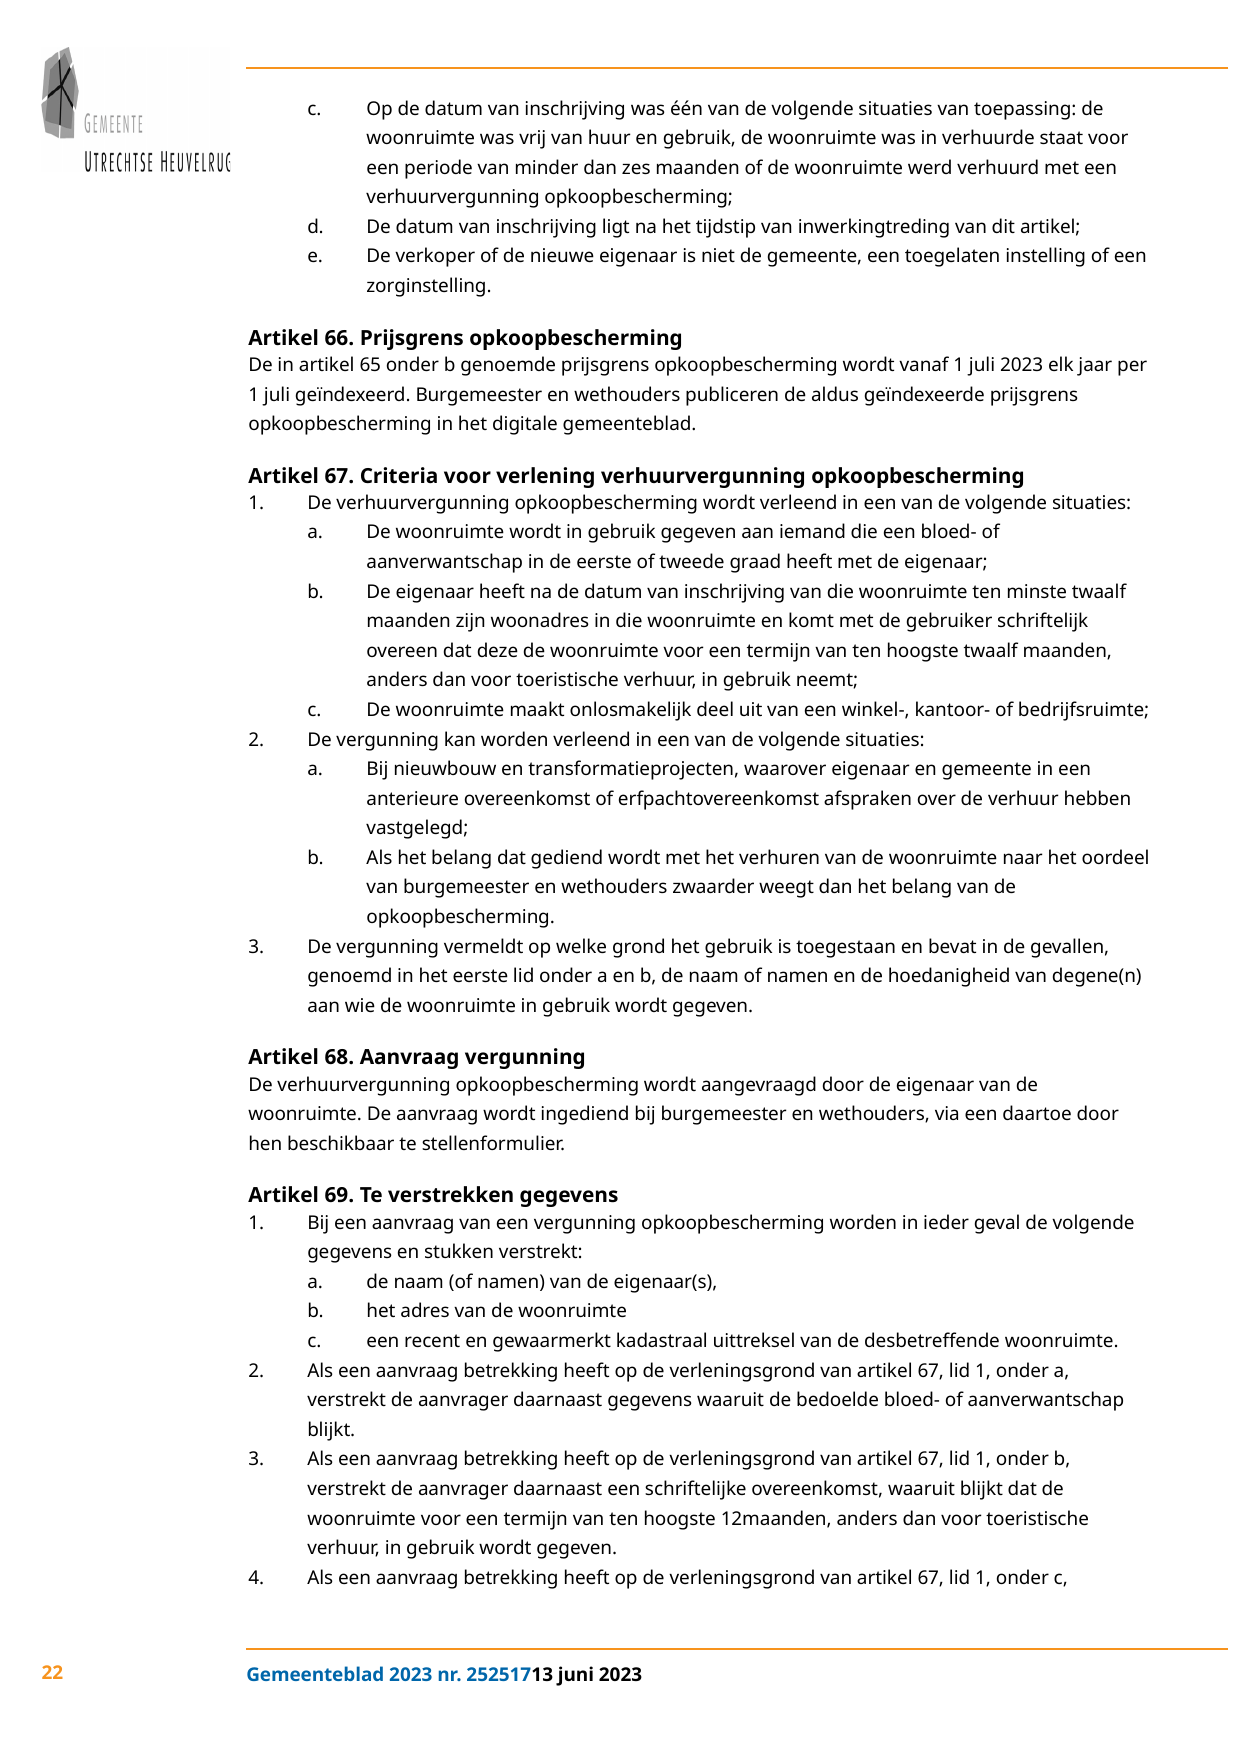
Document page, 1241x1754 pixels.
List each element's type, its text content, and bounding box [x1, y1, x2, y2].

list De woonruimte maakt onlosmakelijk deel uit van een winkel-, kantoor- of bedrijfsruimte; [307, 696, 1152, 722]
text De verhuurvergunning opkoopbescherming wordt aangevraagd door de eigenaar van de woonruimte. De aanvraag wordt ingediend bij burgemeester en wethouders, via een daartoe door hen beschikbaar te stellenformulier. [248, 1071, 1152, 1156]
list Als het belang dat gediend wordt met het verhuren van de woonruimte naar het oordeel van burgemeester en wethouders zwaarder weegt dan het belang van de opkoopbescherming. [307, 844, 1152, 929]
list het adres van de woonruimte [307, 1298, 1152, 1323]
list De datum van inschrijving ligt na het tijdstip van inwerkingtreding van dit artikel; [307, 213, 1152, 239]
list een recent en gewaarmerkt kadastraal uittreksel van de desbetreffende woonruimte. [307, 1327, 1152, 1353]
list De verkoper of de nieuwe eigenaar is niet de gemeente, een toegelaten instelling of een zorginstelling. [307, 243, 1152, 298]
text Artikel 66. Prijsgrens opkoopbescherming [248, 323, 1152, 351]
text Artikel 69. Te verstrekken gegevens [248, 1181, 1152, 1209]
text De in artikel 65 onder b genoemde prijsgrens opkoopbescherming wordt vanaf 1 juli 2023 elk jaar per 1 juli geïndexeerd. Burgemeester en wethouders publiceren de aldus geïndexeerde prijsgrens opkoopbescherming in het digitale gemeenteblad. [248, 351, 1152, 436]
list De woonruimte wordt in gebruik gegeven aan iemand die een bloed- of aanverwantschap in de eerste of tweede graad heeft met de eigenaar; [307, 519, 1152, 574]
list Als een aanvraag betrekking heeft op de verleningsgrond van artikel 67, lid 1, onder a, verstrekt de aanvrager daarnaast gegevens waaruit de bedoelde bloed- of aanverwantschap blijkt. [248, 1357, 1152, 1442]
list Op de datum van inschrijving was één van de volgende situaties van toepassing: de woonruimte was vrij van huur en gebruik, de woonruimte was in verhuurde staat voor een periode van minder dan zes maanden of de woonruimte werd verhuurd met een verhuurvergunning opkoopbescherming; [307, 95, 1152, 209]
list Bij nieuwbouw en transformatieprojecten, waarover eigenaar en gemeente in een anterieure overeenkomst of erfpachtovereenkomst afspraken over de verhuur hebben vastgelegd; [307, 755, 1152, 840]
list De vergunning vermeldt op welke grond het gebruik is toegestaan en bevat in de gevallen, genoemd in het eerste lid onder a en b, de naam of namen en de hoedanigheid van degene(n) aan wie de woonruimte in gebruik wordt gegeven. [248, 933, 1152, 1018]
list de naam (of namen) van de eigenaar(s), [307, 1268, 1152, 1294]
list Bij een aanvraag van een vergunning opkoopbescherming worden in ieder geval de volgende gegevens en stukken verstrekt: [248, 1209, 1152, 1264]
text Artikel 68. Aanvraag vergunning [248, 1042, 1152, 1071]
picture [41, 47, 231, 172]
list Als een aanvraag betrekking heeft op de verleningsgrond van artikel 67, lid 1, onder b, verstrekt de aanvrager daarnaast een schriftelijke overeenkomst, waaruit blijkt dat de woonruimte voor een termijn van ten hoogste 12maanden, anders dan voor toeristische verhuur, in gebruik wordt gegeven. [248, 1446, 1152, 1560]
list De verhuurvergunning opkoopbescherming wordt verleend in een van de volgende situaties: [248, 489, 1152, 515]
list De vergunning kan worden verleend in een van de volgende situaties: [248, 726, 1152, 752]
list Als een aanvraag betrekking heeft op de verleningsgrond van artikel 67, lid 1, onder c, [248, 1564, 1152, 1590]
text Artikel 67. Criteria voor verlening verhuurvergunning opkoopbescherming [248, 461, 1152, 489]
list De eigenaar heeft na de datum van inschrijving van die woonruimte ten minste twaalf maanden zijn woonadres in die woonruimte en komt met de gebruiker schriftelijk overeen dat deze de woonruimte voor een termijn van ten hoogste twaalf maanden, anders dan voor toeristische verhuur, in gebruik neemt; [307, 578, 1152, 692]
